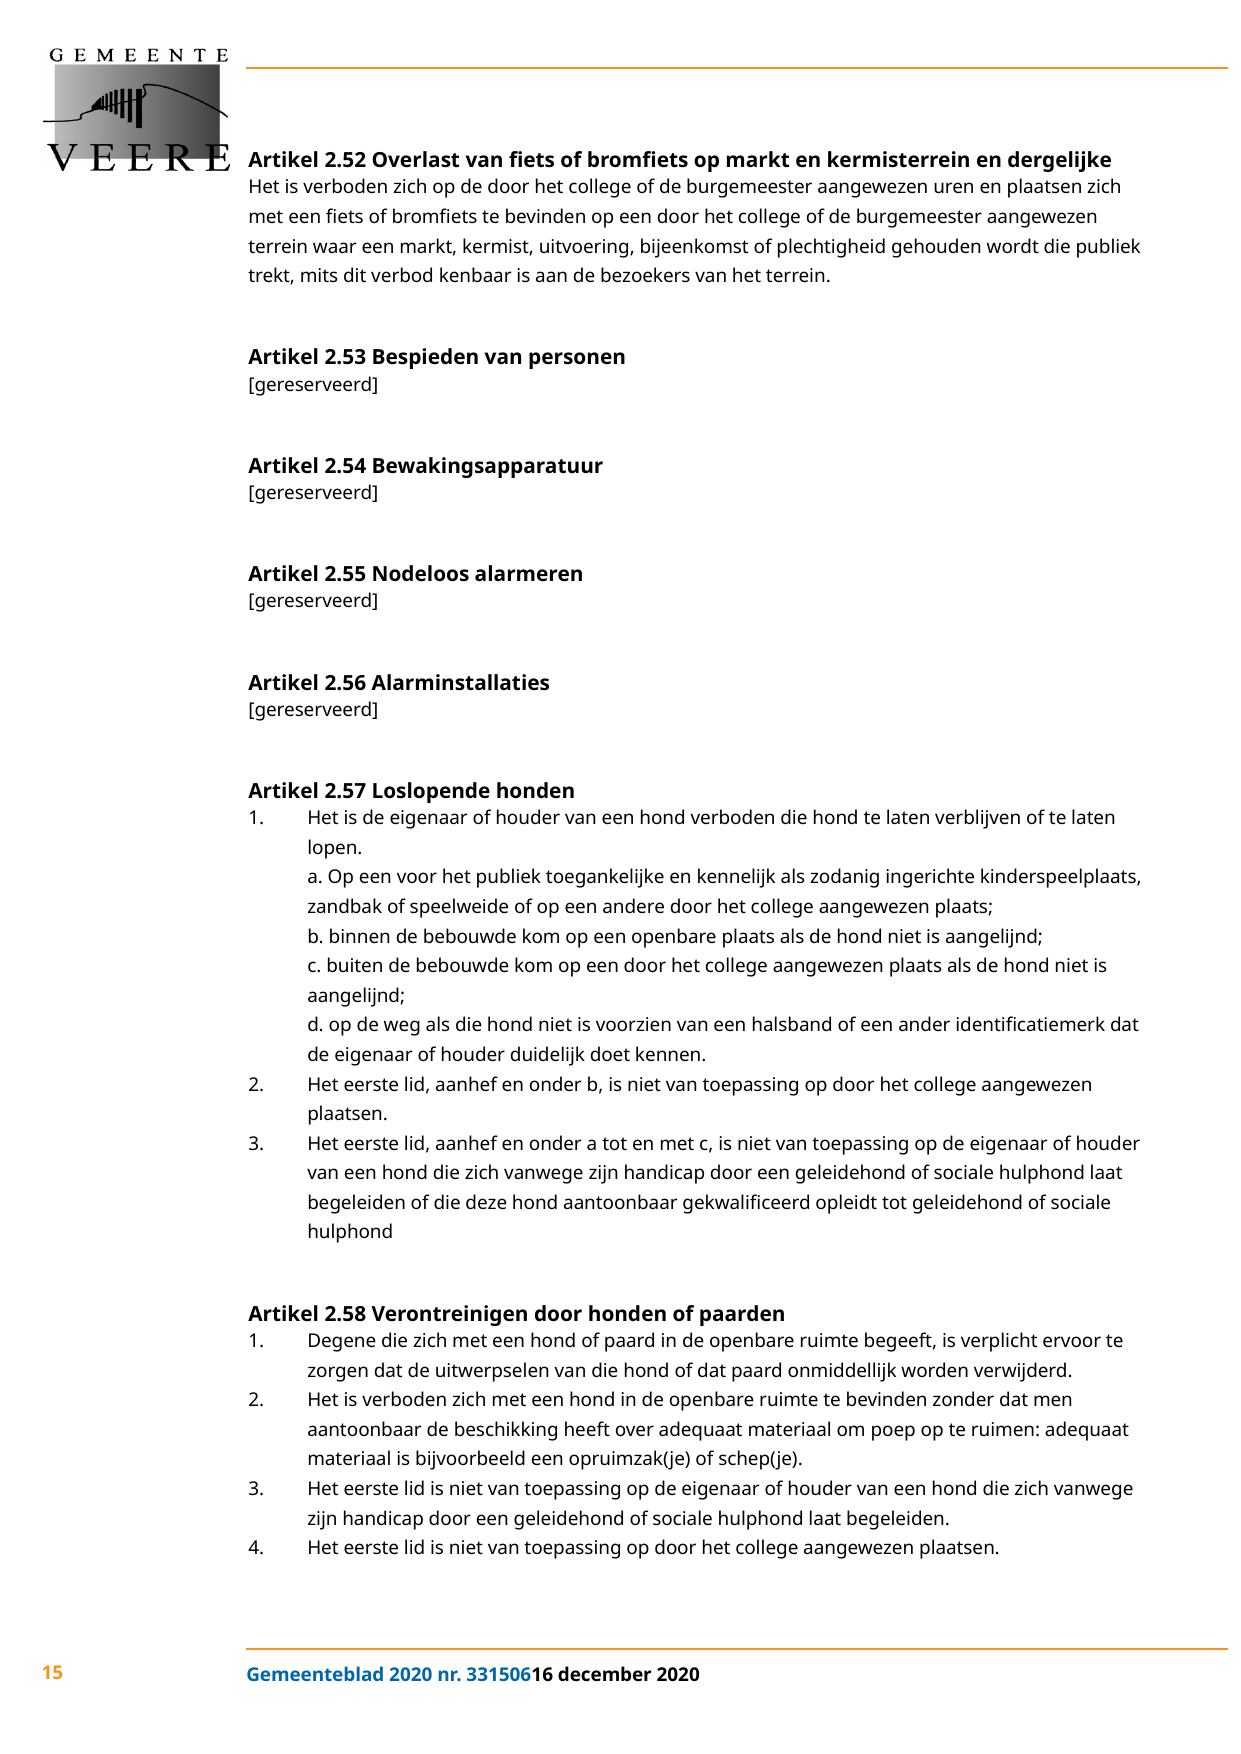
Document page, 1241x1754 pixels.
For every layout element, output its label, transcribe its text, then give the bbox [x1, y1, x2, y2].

text [gereserveerd] [248, 371, 1152, 397]
list Het is verboden zich met een hond in de openbare ruimte te bevinden zonder dat men aantoonbaar de beschikking heeft over adequaat materiaal om poep op te ruimen: adequaat materiaal is bijvoorbeeld een opruimzak(je) of schep(je). [248, 1386, 1152, 1471]
list Het eerste lid, aanhef en onder a tot en met c, is niet van toepassing op de eigenaar of houder van een hond die zich vanwege zijn handicap door een geleidehond of sociale hulphond laat begeleiden of die deze hond aantoonbaar gekwalificeerd opleidt tot geleidehond of sociale hulphond [248, 1130, 1152, 1244]
list Het eerste lid is niet van toepassing op door het college aangewezen plaatsen. [248, 1534, 1152, 1560]
text Artikel 2.57 Loslopende honden [248, 776, 1152, 804]
text Het is verboden zich op de door het college of de burgemeester aangewezen uren en plaatsen zich met een fiets of bromfiets te bevinden op een door het college of de burgemeester aangewezen terrein waar een markt, kermist, uitvoering, bijeenkomst of plechtigheid gehouden wordt die publiek trekt, mits dit verbod kenbaar is aan de bezoekers van het terrein. [248, 174, 1152, 288]
list b. binnen de bebouwde kom op een openbare plaats als de hond niet is aangelijnd; [248, 923, 1152, 949]
list Het eerste lid, aanhef en onder b, is niet van toepassing op door het college aangewezen plaatsen. [248, 1071, 1152, 1126]
text Artikel 2.53 Bespieden van personen [248, 342, 1152, 371]
text [gereserveerd] [248, 588, 1152, 613]
text Artikel 2.55 Nodeloos alarmeren [248, 559, 1152, 588]
text Artikel 2.54 Bewakingsapparatuur [248, 451, 1152, 479]
text [gereserveerd] [248, 479, 1152, 505]
text [gereserveerd] [248, 696, 1152, 722]
text Artikel 2.56 Alarminstallaties [248, 668, 1152, 696]
list d. op de weg als die hond niet is voorzien van een halsband of een ander identificatiemerk dat de eigenaar of houder duidelijk doet kennen. [248, 1012, 1152, 1067]
text Artikel 2.58 Verontreinigen door honden of paarden [248, 1299, 1152, 1327]
list Het is de eigenaar of houder van een hond verboden die hond te laten verblijven of te laten lopen. [248, 804, 1152, 860]
list a. Op een voor het publiek toegankelijke en kennelijk als zodanig ingerichte kinderspeelplaats, zandbak of speelweide of op een andere door het college aangewezen plaats; [248, 864, 1152, 919]
picture [41, 47, 231, 172]
list c. buiten de bebouwde kom op een door het college aangewezen plaats als de hond niet is aangelijnd; [248, 952, 1152, 1008]
list Degene die zich met een hond of paard in de openbare ruimte begeeft, is verplicht ervoor te zorgen dat de uitwerpselen van die hond of dat paard onmiddellijk worden verwijderd. [248, 1327, 1152, 1382]
text Artikel 2.52 Overlast van fiets of bromfiets op markt en kermisterrein en dergelijke [248, 145, 1152, 174]
list Het eerste lid is niet van toepassing op de eigenaar of houder van een hond die zich vanwege zijn handicap door een geleidehond of sociale hulphond laat begeleiden. [248, 1475, 1152, 1530]
